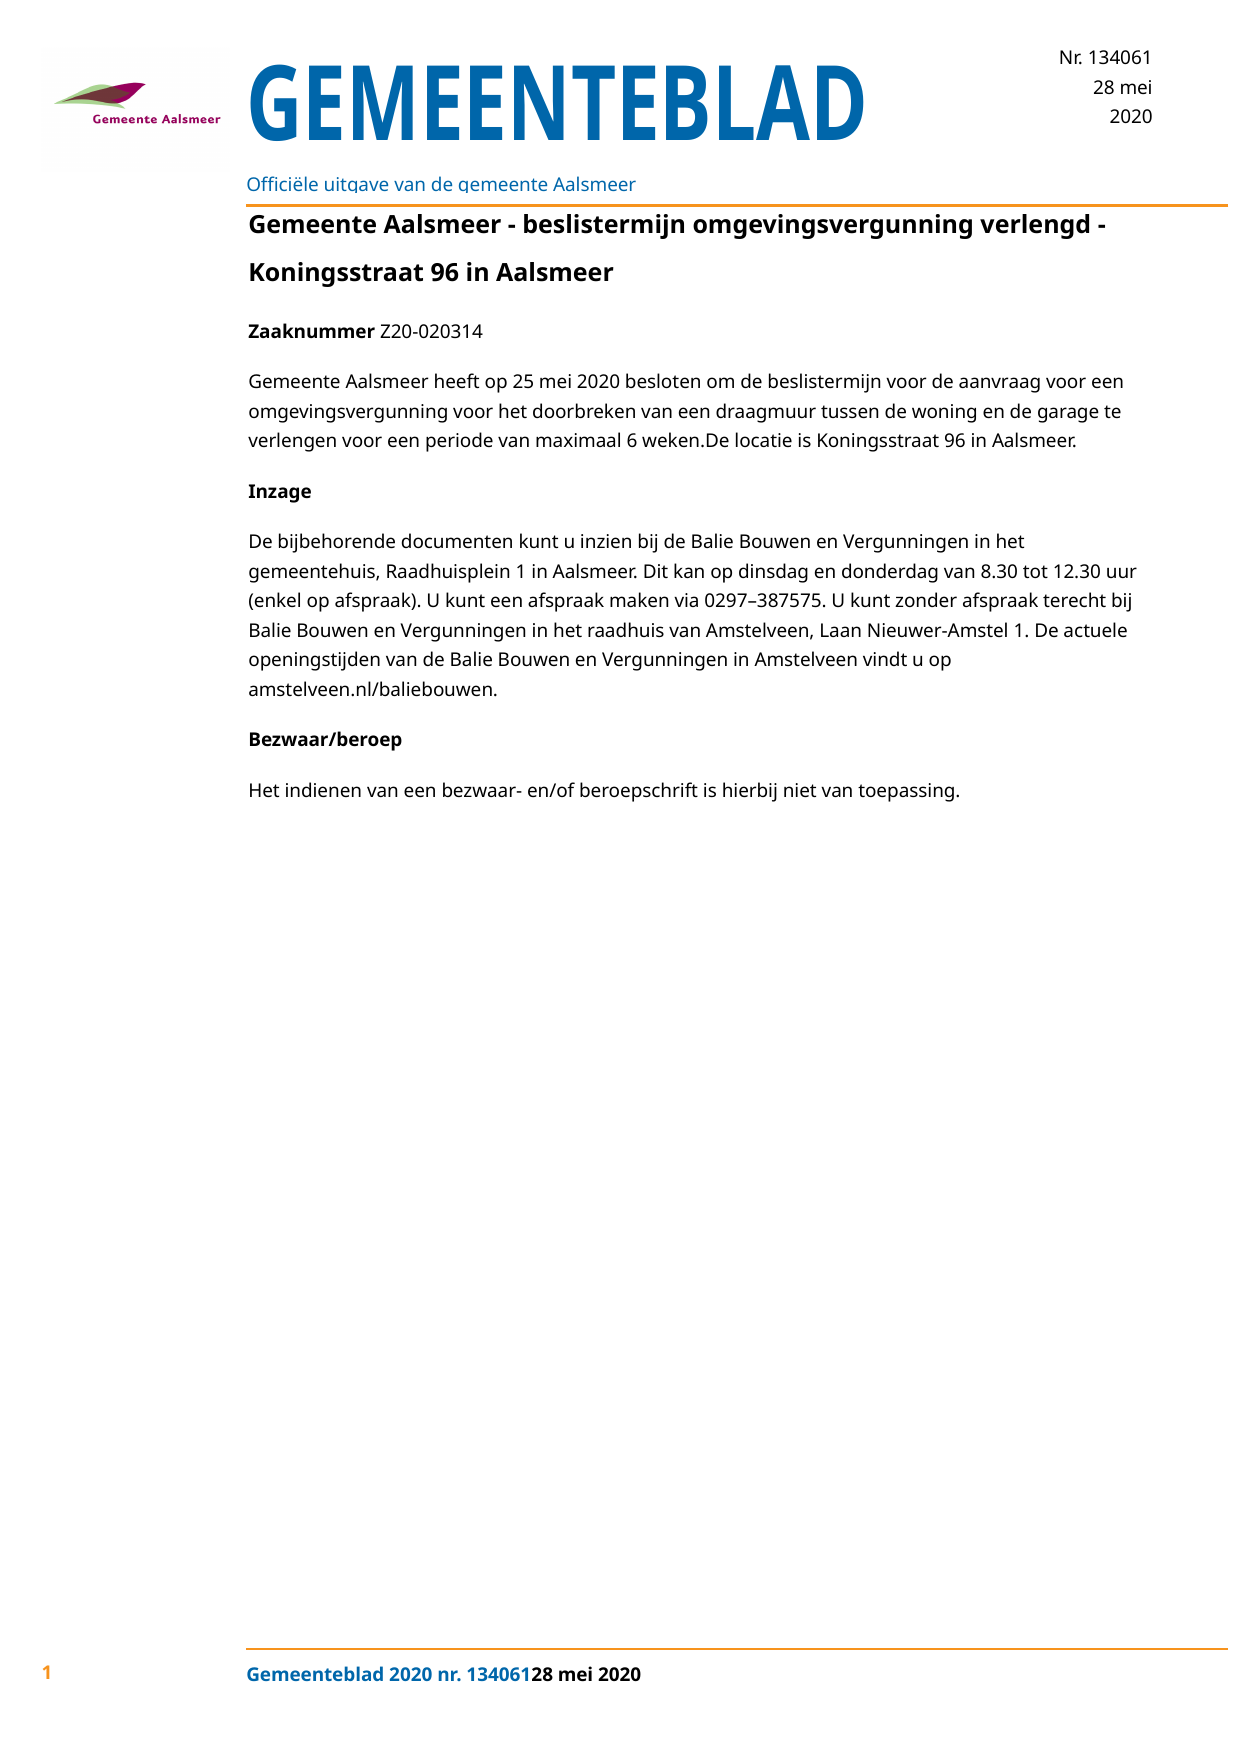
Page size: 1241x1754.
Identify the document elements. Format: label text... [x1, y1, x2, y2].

text Het indienen van een bezwaar- en/of beroepschrift is hierbij niet van toepassing. [248, 777, 1152, 803]
text Gemeente Aalsmeer - beslistermijn omgevingsvergunning verlengd - Koningsstraat 96 in Aalsmeer [248, 207, 1152, 288]
text Inzage [248, 478, 1152, 504]
text Zaaknummer Z20-020314 [248, 318, 1152, 344]
text Bezwaar/beroep [248, 727, 1152, 752]
text De bijbehorende documenten kunt u inzien bij de Balie Bouwen en Vergunningen in het gemeentehuis, Raadhuisplein 1 in Aalsmeer. Dit kan op dinsdag en donderdag van 8.30 tot 12.30 uur (enkel op afspraak). U kunt een afspraak maken via 0297–387575. U kunt zonder afspraak terecht bij Balie Bouwen en Vergunningen in het raadhuis van Amstelveen, Laan Nieuwer-Amstel 1. De actuele openingstijden van de Balie Bouwen en Vergunningen in Amstelveen vindt u op amstelveen.nl/baliebouwen. [248, 528, 1152, 702]
text Gemeente Aalsmeer heeft op 25 mei 2020 besloten om de beslistermijn voor de aanvraag voor een omgevingsvergunning voor het doorbreken van een draagmuur tussen de woning en de garage te verlengen voor een periode van maximaal 6 weken.De locatie is Koningsstraat 96 in Aalsmeer. [248, 368, 1152, 453]
picture [41, 47, 231, 172]
